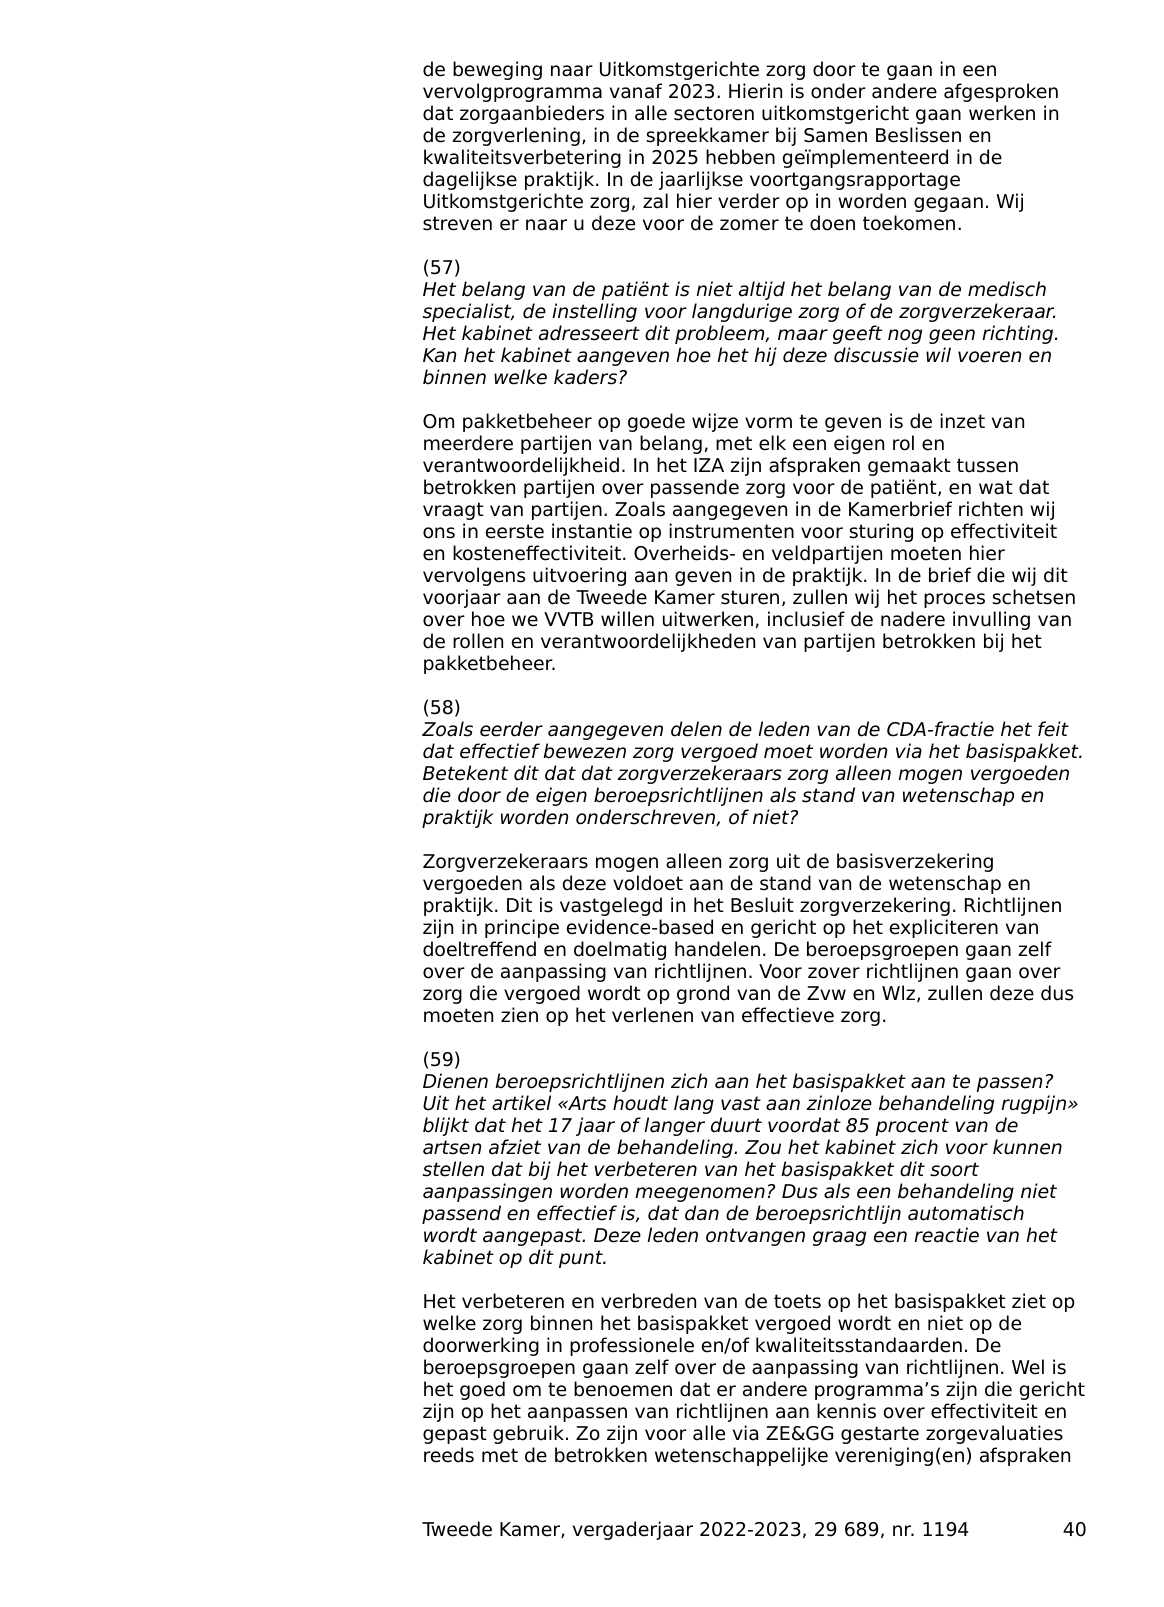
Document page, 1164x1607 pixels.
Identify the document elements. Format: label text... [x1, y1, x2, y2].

text Om pakketbeheer op goede wijze vorm te geven is de inzet van meerdere partijen van belang, met elk een eigen rol en verantwoordelijkheid. In het IZA zijn afspraken gemaakt tussen betrokken partijen over passende zorg voor de patiënt, en wat dat vraagt van partijen. Zoals aangegeven in de Kamerbrief richten wij ons in eerste instantie op instrumenten voor sturing op effectiviteit en kosteneffectiviteit. Overheids- en veldpartijen moeten hier vervolgens uitvoering aan geven in de praktijk. In de brief die wij dit voorjaar aan de Tweede Kamer sturen, zullen wij het proces schetsen over hoe we VVTB willen uitwerken, inclusief de nadere invulling van de rollen en verantwoordelijkheden van partijen betrokken bij het pakketbeheer. [422, 411, 1087, 675]
text (59) [422, 1049, 1087, 1071]
text Dienen beroepsrichtlijnen zich aan het basispakket aan te passen? Uit het artikel «Arts houdt lang vast aan zinloze behandeling rugpijn» blijkt dat het 17 jaar of langer duurt voordat 85 procent van de artsen afziet van de behandeling. Zou het kabinet zich voor kunnen stellen dat bij het verbeteren van het basispakket dit soort aanpassingen worden meegenomen? Dus als een behandeling niet passend en effectief is, dat dan de beroepsrichtlijn automatisch wordt aangepast. Deze leden ontvangen graag een reactie van het kabinet op dit punt. [422, 1071, 1087, 1269]
text (58) [422, 697, 1087, 719]
text de beweging naar Uitkomstgerichte zorg door te gaan in een vervolgprogramma vanaf 2023. Hierin is onder andere afgesproken dat zorgaanbieders in alle sectoren uitkomstgericht gaan werken in de zorgverlening, in de spreekkamer bij Samen Beslissen en kwaliteitsverbetering in 2025 hebben geïmplementeerd in de dagelijkse praktijk. In de jaarlijkse voortgangsrapportage Uitkomstgerichte zorg, zal hier verder op in worden gegaan. Wij streven er naar u deze voor de zomer te doen toekomen. [422, 59, 1087, 235]
text Het belang van de patiënt is niet altijd het belang van de medisch specialist, de instelling voor langdurige zorg of de zorgverzekeraar. Het kabinet adresseert dit probleem, maar geeft nog geen richting. Kan het kabinet aangeven hoe het hij deze discussie wil voeren en binnen welke kaders? [422, 279, 1087, 389]
text Het verbeteren en verbreden van de toets op het basispakket ziet op welke zorg binnen het basispakket vergoed wordt en niet op de doorwerking in professionele en/of kwaliteitsstandaarden. De beroepsgroepen gaan zelf over de aanpassing van richtlijnen. Wel is het goed om te benoemen dat er andere programma’s zijn die gericht zijn op het aanpassen van richtlijnen aan kennis over effectiviteit en gepast gebruik. Zo zijn voor alle via ZE&GG gestarte zorgevaluaties reeds met de betrokken wetenschappelijke vereniging(en) afspraken [422, 1291, 1087, 1467]
text Zorgverzekeraars mogen alleen zorg uit de basisverzekering vergoeden als deze voldoet aan de stand van de wetenschap en praktijk. Dit is vastgelegd in het Besluit zorgverzekering. Richtlijnen zijn in principe evidence-based en gericht op het expliciteren van doeltreffend en doelmatig handelen. De beroepsgroepen gaan zelf over de aanpassing van richtlijnen. Voor zover richtlijnen gaan over zorg die vergoed wordt op grond van de Zvw en Wlz, zullen deze dus moeten zien op het verlenen van effectieve zorg. [422, 851, 1087, 1027]
text (57) [422, 257, 1087, 279]
text Zoals eerder aangegeven delen de leden van de CDA-fractie het feit dat effectief bewezen zorg vergoed moet worden via het basispakket. Betekent dit dat dat zorgverzekeraars zorg alleen mogen vergoeden die door de eigen beroepsrichtlijnen als stand van wetenschap en praktijk worden onderschreven, of niet? [422, 719, 1087, 829]
